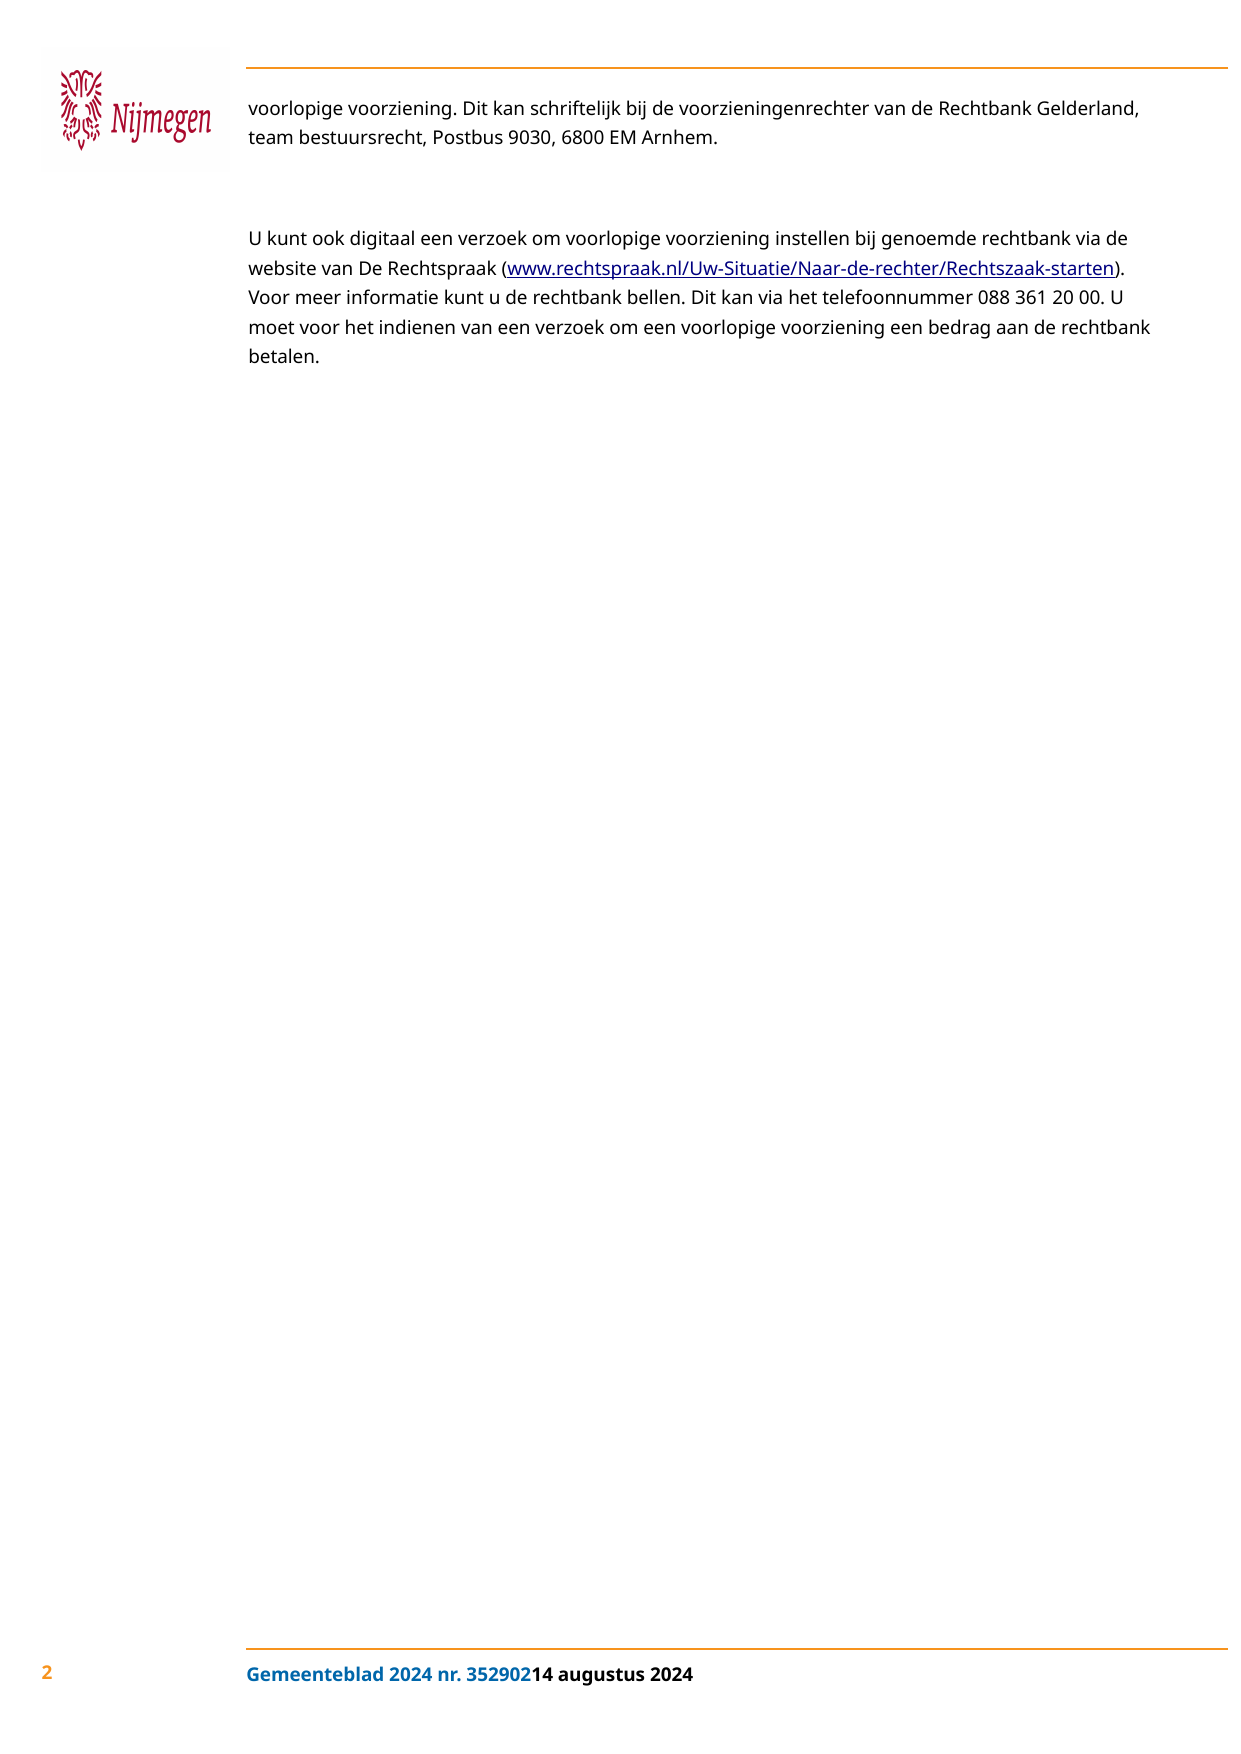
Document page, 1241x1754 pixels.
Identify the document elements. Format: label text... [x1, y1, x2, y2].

text voorlopige voorziening. Dit kan schriftelijk bij de voorzieningenrechter van de Rechtbank Gelderland, team bestuursrecht, Postbus 9030, 6800 EM Arnhem. [248, 95, 1152, 150]
text U kunt ook digitaal een verzoek om voorlopige voorziening instellen bij genoemde rechtbank via de website van De Rechtspraak (www.rechtspraak.nl/Uw-Situatie/Naar-de-rechter/Rechtszaak-starten). Voor meer informatie kunt u de rechtbank bellen. Dit kan via het telefoonnummer 088 361 20 00. U moet voor het indienen van een verzoek om een voorlopige voorziening een bedrag aan de rechtbank betalen. [248, 225, 1152, 369]
picture [41, 47, 231, 172]
